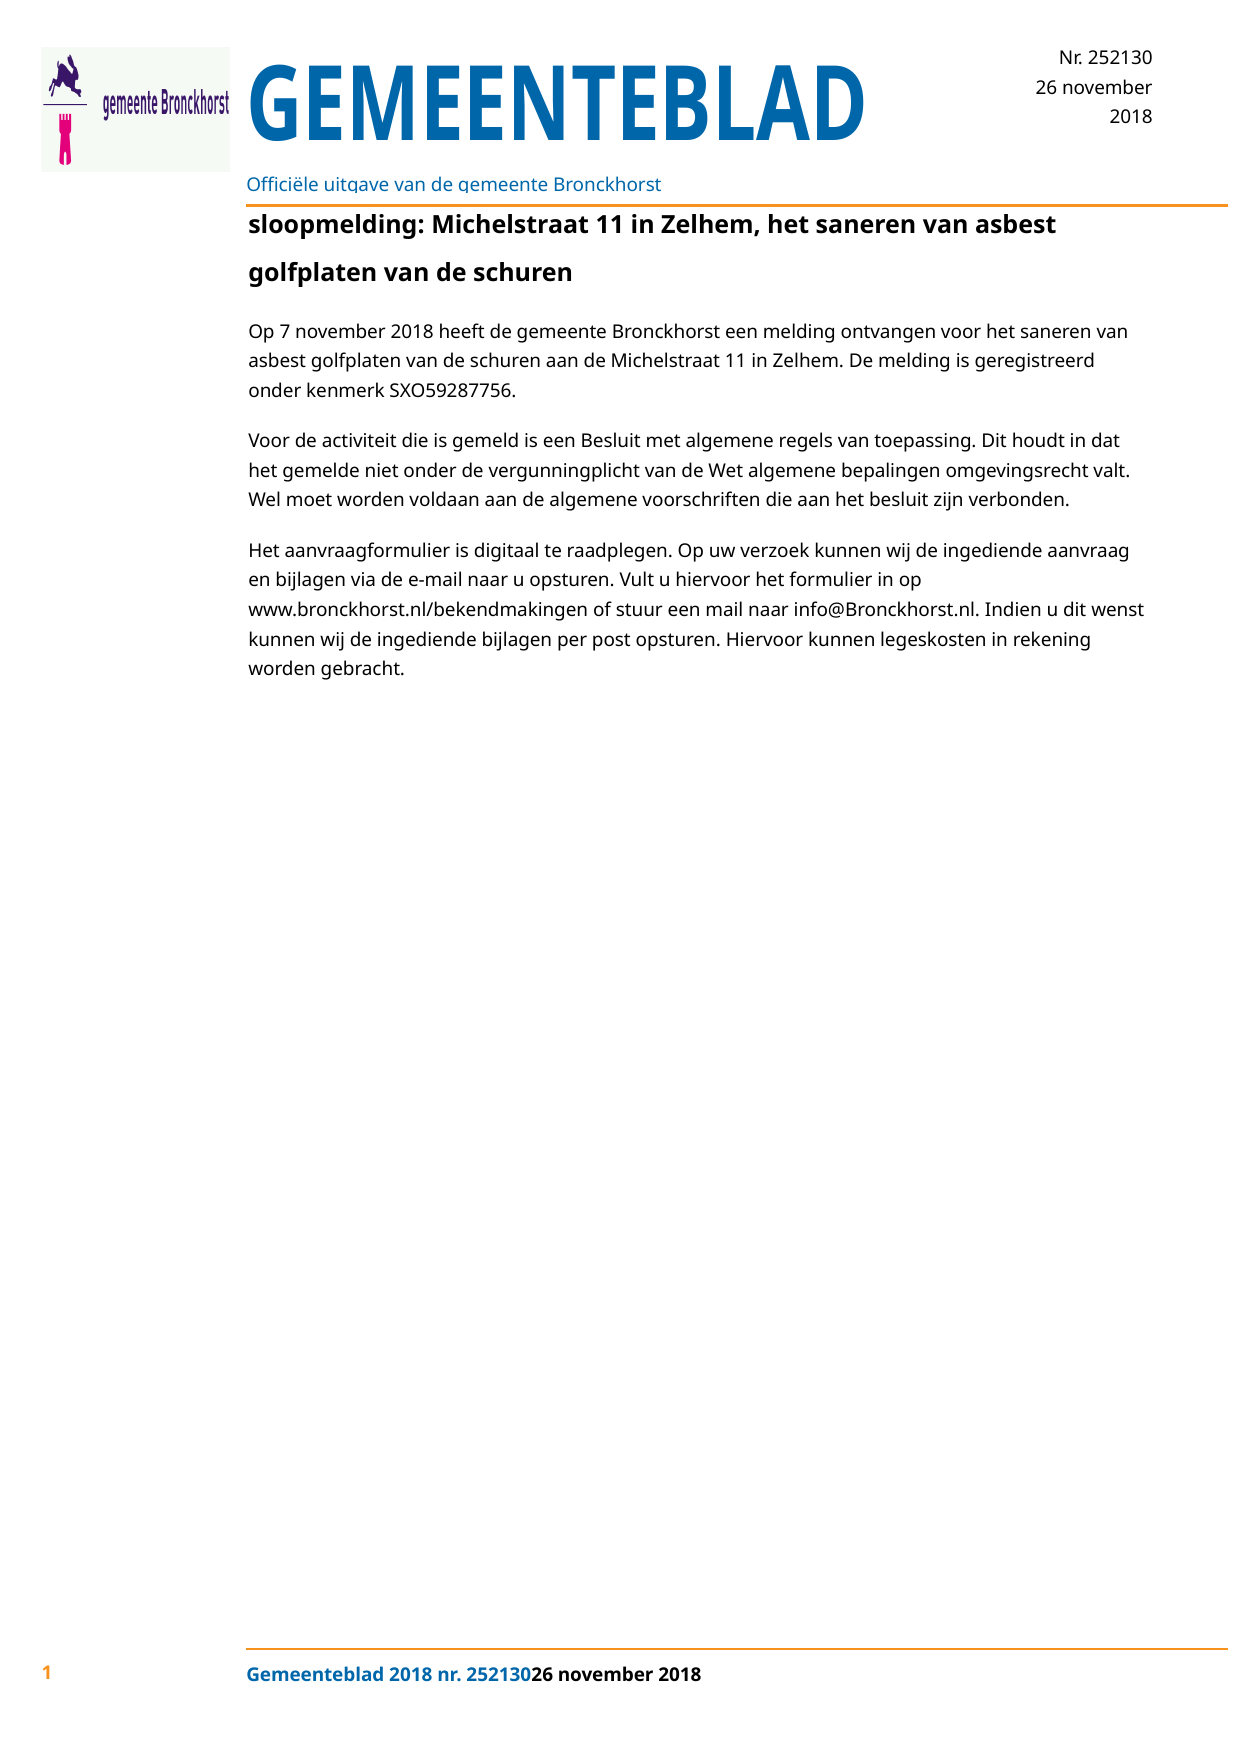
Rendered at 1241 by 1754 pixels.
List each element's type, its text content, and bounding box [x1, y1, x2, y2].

text sloopmelding: Michelstraat 11 in Zelhem, het saneren van asbest golfplaten van de schuren [248, 207, 1152, 288]
text Voor de activiteit die is gemeld is een Besluit met algemene regels van toepassing. Dit houdt in dat het gemelde niet onder de vergunningplicht van de Wet algemene bepalingen omgevingsrecht valt. Wel moet worden voldaan aan de algemene voorschriften die aan het besluit zijn verbonden. [248, 427, 1152, 512]
picture [41, 47, 231, 172]
text Op 7 november 2018 heeft de gemeente Bronckhorst een melding ontvangen voor het saneren van asbest golfplaten van de schuren aan de Michelstraat 11 in Zelhem. De melding is geregistreerd onder kenmerk SXO59287756. [248, 318, 1152, 403]
text Het aanvraagformulier is digitaal te raadplegen. Op uw verzoek kunnen wij de ingediende aanvraag en bijlagen via de e-mail naar u opsturen. Vult u hiervoor het formulier in op www.bronckhorst.nl/bekendmakingen of stuur een mail naar info@Bronckhorst.nl. Indien u dit wenst kunnen wij de ingediende bijlagen per post opsturen. Hiervoor kunnen legeskosten in rekening worden gebracht. [248, 537, 1152, 681]
